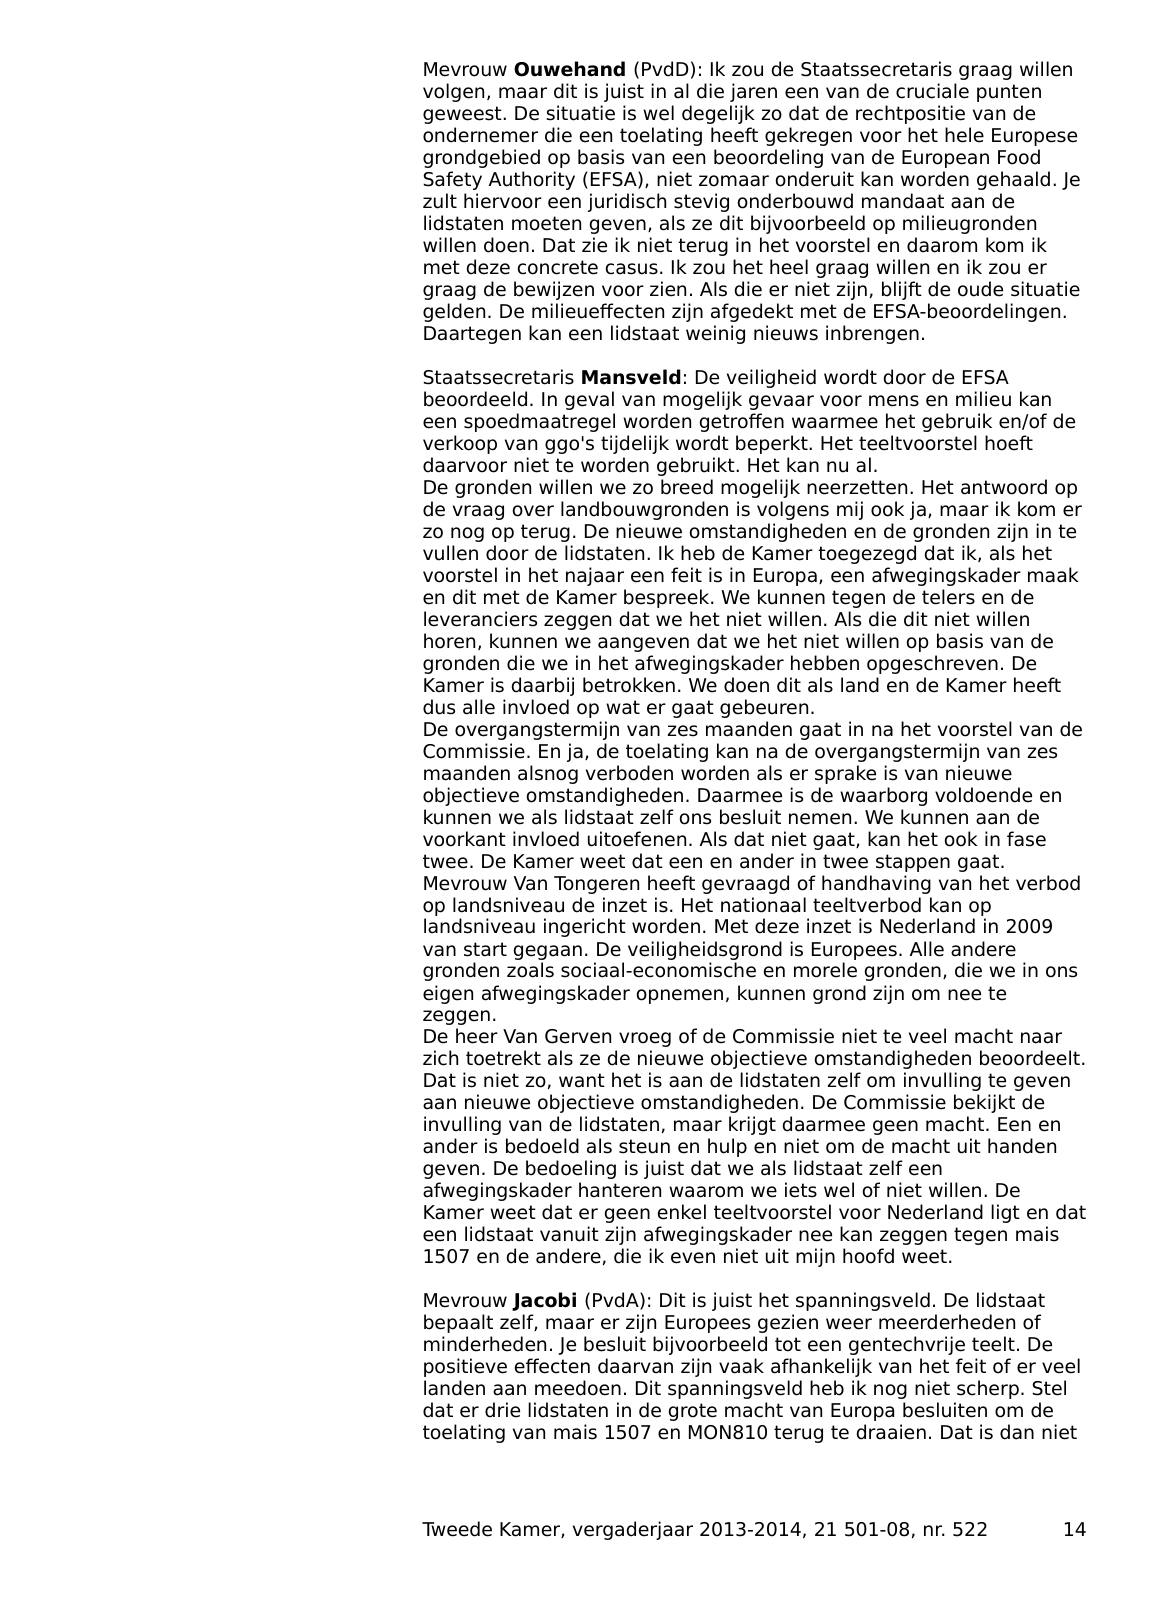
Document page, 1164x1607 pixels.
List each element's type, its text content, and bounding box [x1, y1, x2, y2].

text Mevrouw Van Tongeren heeft gevraagd of handhaving van het verbod op landsniveau de inzet is. Het nationaal teeltverbod kan op landsniveau ingericht worden. Met deze inzet is Nederland in 2009 van start gegaan. De veiligheidsgrond is Europees. Alle andere gronden zoals sociaal-economische en morele gronden, die we in ons eigen afwegingskader opnemen, kunnen grond zijn om nee te zeggen. [422, 872, 1087, 1026]
text Staatssecretaris Mansveld: De veiligheid wordt door de EFSA beoordeeld. In geval van mogelijk gevaar voor mens en milieu kan een spoedmaatregel worden getroffen waarmee het gebruik en/of de verkoop van ggo's tijdelijk wordt beperkt. Het teeltvoorstel hoeft daarvoor niet te worden gebruikt. Het kan nu al. [422, 367, 1087, 477]
text De gronden willen we zo breed mogelijk neerzetten. Het antwoord op de vraag over landbouwgronden is volgens mij ook ja, maar ik kom er zo nog op terug. De nieuwe omstandigheden en de gronden zijn in te vullen door de lidstaten. Ik heb de Kamer toegezegd dat ik, als het voorstel in het najaar een feit is in Europa, een afwegingskader maak en dit met de Kamer bespreek. We kunnen tegen de telers en de leveranciers zeggen dat we het niet willen. Als die dit niet willen horen, kunnen we aangeven dat we het niet willen op basis van de gronden die we in het afwegingskader hebben opgeschreven. De Kamer is daarbij betrokken. We doen dit als land en de Kamer heeft dus alle invloed op wat er gaat gebeuren. [422, 477, 1087, 719]
text Mevrouw Ouwehand (PvdD): Ik zou de Staatssecretaris graag willen volgen, maar dit is juist in al die jaren een van de cruciale punten geweest. De situatie is wel degelijk zo dat de rechtpositie van de ondernemer die een toelating heeft gekregen voor het hele Europese grondgebied op basis van een beoordeling van de European Food Safety Authority (EFSA), niet zomaar onderuit kan worden gehaald. Je zult hiervoor een juridisch stevig onderbouwd mandaat aan de lidstaten moeten geven, als ze dit bijvoorbeeld op milieugronden willen doen. Dat zie ik niet terug in het voorstel en daarom kom ik met deze concrete casus. Ik zou het heel graag willen en ik zou er graag de bewijzen voor zien. Als die er niet zijn, blijft de oude situatie gelden. De milieueffecten zijn afgedekt met de EFSA-beoordelingen. Daartegen kan een lidstaat weinig nieuws inbrengen. [422, 59, 1087, 345]
text De overgangstermijn van zes maanden gaat in na het voorstel van de Commissie. En ja, de toelating kan na de overgangstermijn van zes maanden alsnog verboden worden als er sprake is van nieuwe objectieve omstandigheden. Daarmee is de waarborg voldoende en kunnen we als lidstaat zelf ons besluit nemen. We kunnen aan de voorkant invloed uitoefenen. Als dat niet gaat, kan het ook in fase twee. De Kamer weet dat een en ander in twee stappen gaat. [422, 719, 1087, 872]
text De heer Van Gerven vroeg of de Commissie niet te veel macht naar zich toetrekt als ze de nieuwe objectieve omstandigheden beoordeelt. Dat is niet zo, want het is aan de lidstaten zelf om invulling te geven aan nieuwe objectieve omstandigheden. De Commissie bekijkt de invulling van de lidstaten, maar krijgt daarmee geen macht. Een en ander is bedoeld als steun en hulp en niet om de macht uit handen geven. De bedoeling is juist dat we als lidstaat zelf een afwegingskader hanteren waarom we iets wel of niet willen. De Kamer weet dat er geen enkel teeltvoorstel voor Nederland ligt en dat een lidstaat vanuit zijn afwegingskader nee kan zeggen tegen mais 1507 en de andere, die ik even niet uit mijn hoofd weet. [422, 1026, 1087, 1268]
text Mevrouw Jacobi (PvdA): Dit is juist het spanningsveld. De lidstaat bepaalt zelf, maar er zijn Europees gezien weer meerderheden of minderheden. Je besluit bijvoorbeeld tot een gentechvrije teelt. De positieve effecten daarvan zijn vaak afhankelijk van het feit of er veel landen aan meedoen. Dit spanningsveld heb ik nog niet scherp. Stel dat er drie lidstaten in de grote macht van Europa besluiten om de toelating van mais 1507 en MON810 terug te draaien. Dat is dan niet [422, 1290, 1087, 1444]
